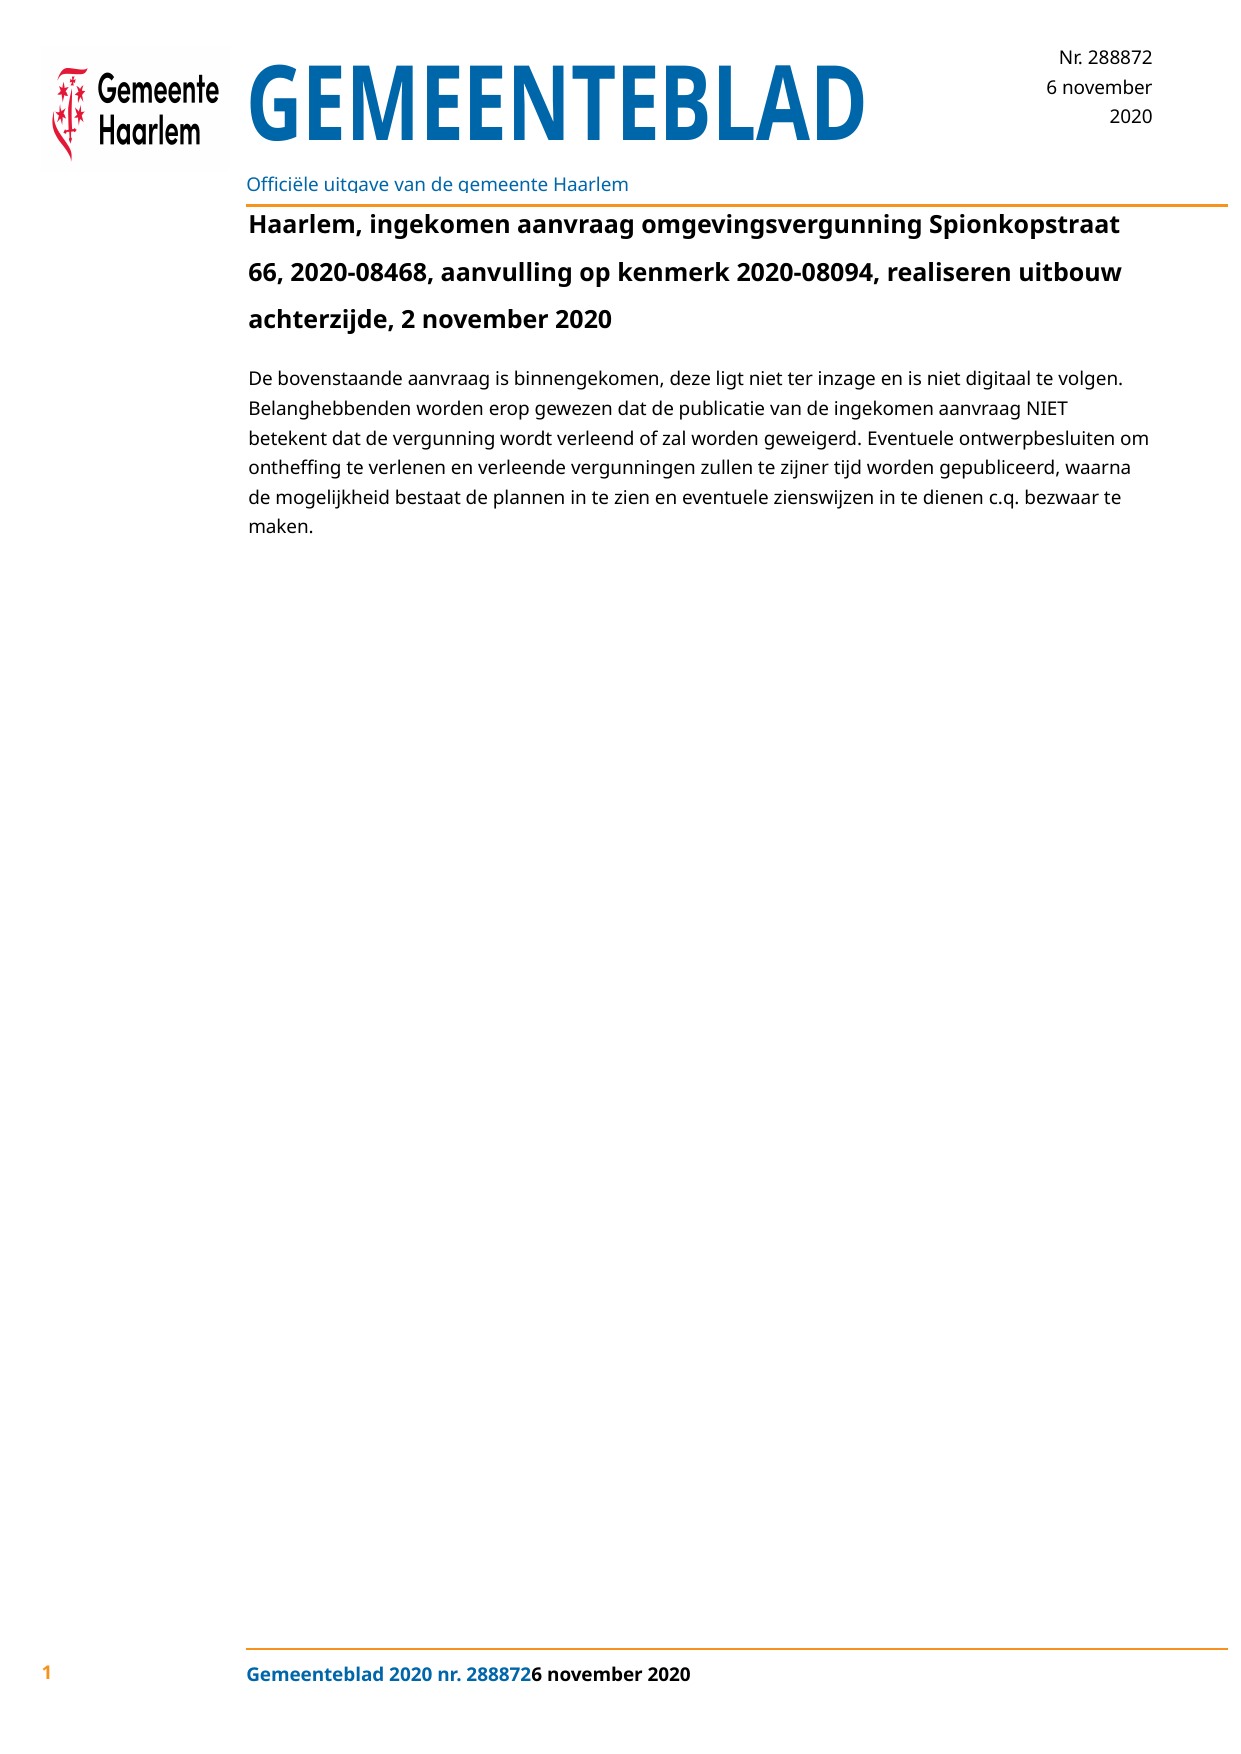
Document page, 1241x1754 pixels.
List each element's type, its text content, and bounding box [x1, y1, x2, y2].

text De bovenstaande aanvraag is binnengekomen, deze ligt niet ter inzage en is niet digitaal te volgen. Belanghebbenden worden erop gewezen dat de publicatie van de ingekomen aanvraag NIET betekent dat de vergunning wordt verleend of zal worden geweigerd. Eventuele ontwerpbesluiten om ontheffing te verlenen en verleende vergunningen zullen te zijner tijd worden gepubliceerd, waarna de mogelijkheid bestaat de plannen in te zien en eventuele zienswijzen in te dienen c.q. bezwaar te maken. [248, 366, 1152, 539]
text Haarlem, ingekomen aanvraag omgevingsvergunning Spionkopstraat 66, 2020-08468, aanvulling op kenmerk 2020-08094, realiseren uitbouw achterzijde, 2 november 2020 [248, 207, 1152, 336]
picture [41, 47, 231, 172]
